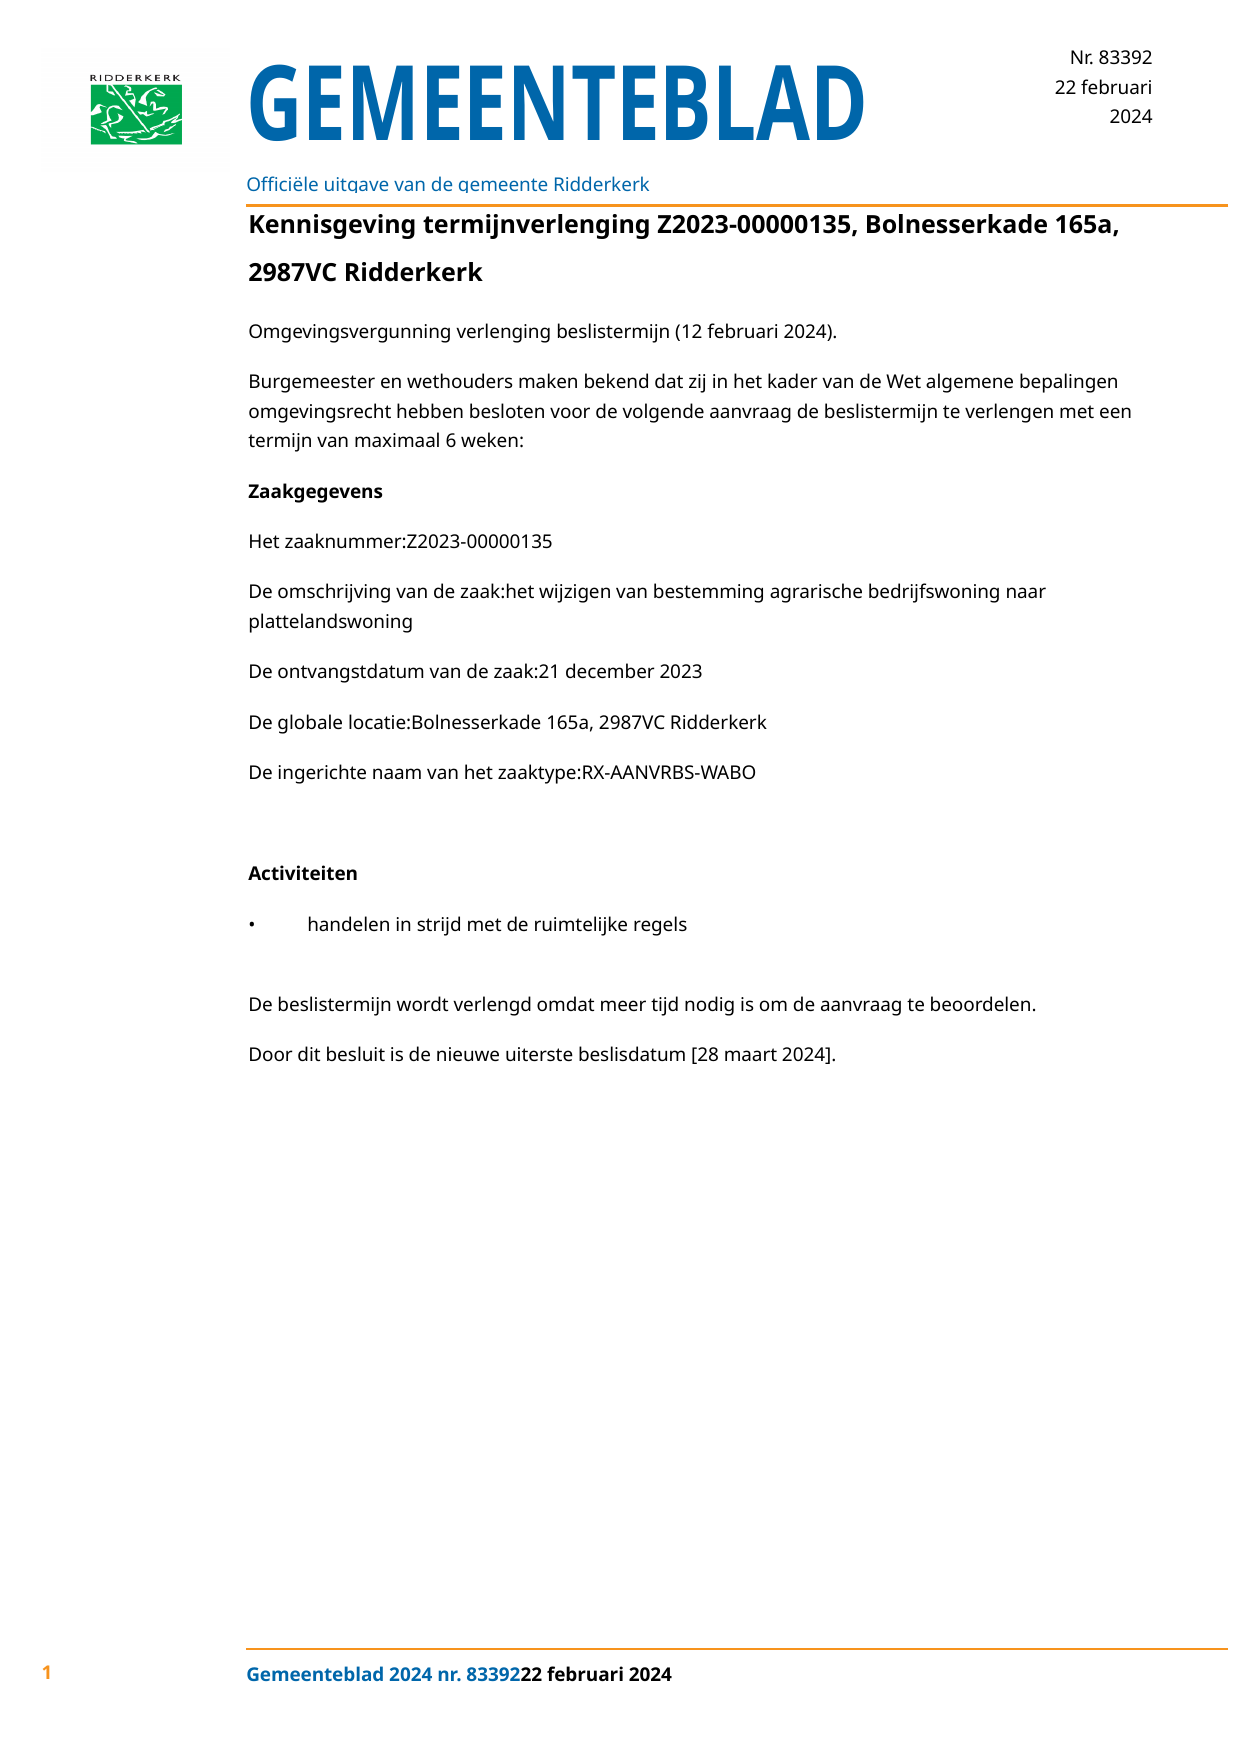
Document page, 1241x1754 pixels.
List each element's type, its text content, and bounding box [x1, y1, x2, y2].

text De globale locatie:Bolnesserkade 165a, 2987VC Ridderkerk [248, 709, 1152, 735]
text De ingerichte naam van het zaaktype:RX-AANVRBS-WABO [248, 759, 1152, 785]
text Kennisgeving termijnverlenging Z2023-00000135, Bolnesserkade 165a, 2987VC Ridderkerk [248, 207, 1152, 288]
text De beslistermijn wordt verlengd omdat meer tijd nodig is om de aanvraag te beoordelen. [248, 991, 1152, 1017]
text Burgemeester en wethouders maken bekend dat zij in het kader van de Wet algemene bepalingen omgevingsrecht hebben besloten voor de volgende aanvraag de beslistermijn te verlengen met een termijn van maximaal 6 weken: [248, 368, 1152, 453]
picture [41, 47, 231, 172]
text Zaakgegevens [248, 478, 1152, 504]
text Het zaaknummer:Z2023-00000135 [248, 528, 1152, 554]
text Door dit besluit is de nieuwe uiterste beslisdatum [28 maart 2024]. [248, 1041, 1152, 1067]
text De omschrijving van de zaak:het wijzigen van bestemming agrarische bedrijfswoning naar plattelandswoning [248, 579, 1152, 634]
text Omgevingsvergunning verlenging beslistermijn (12 februari 2024). [248, 318, 1152, 344]
text De ontvangstdatum van de zaak:21 december 2023 [248, 659, 1152, 684]
list handelen in strijd met de ruimtelijke regels [248, 911, 1152, 937]
text Activiteiten [248, 860, 1152, 886]
